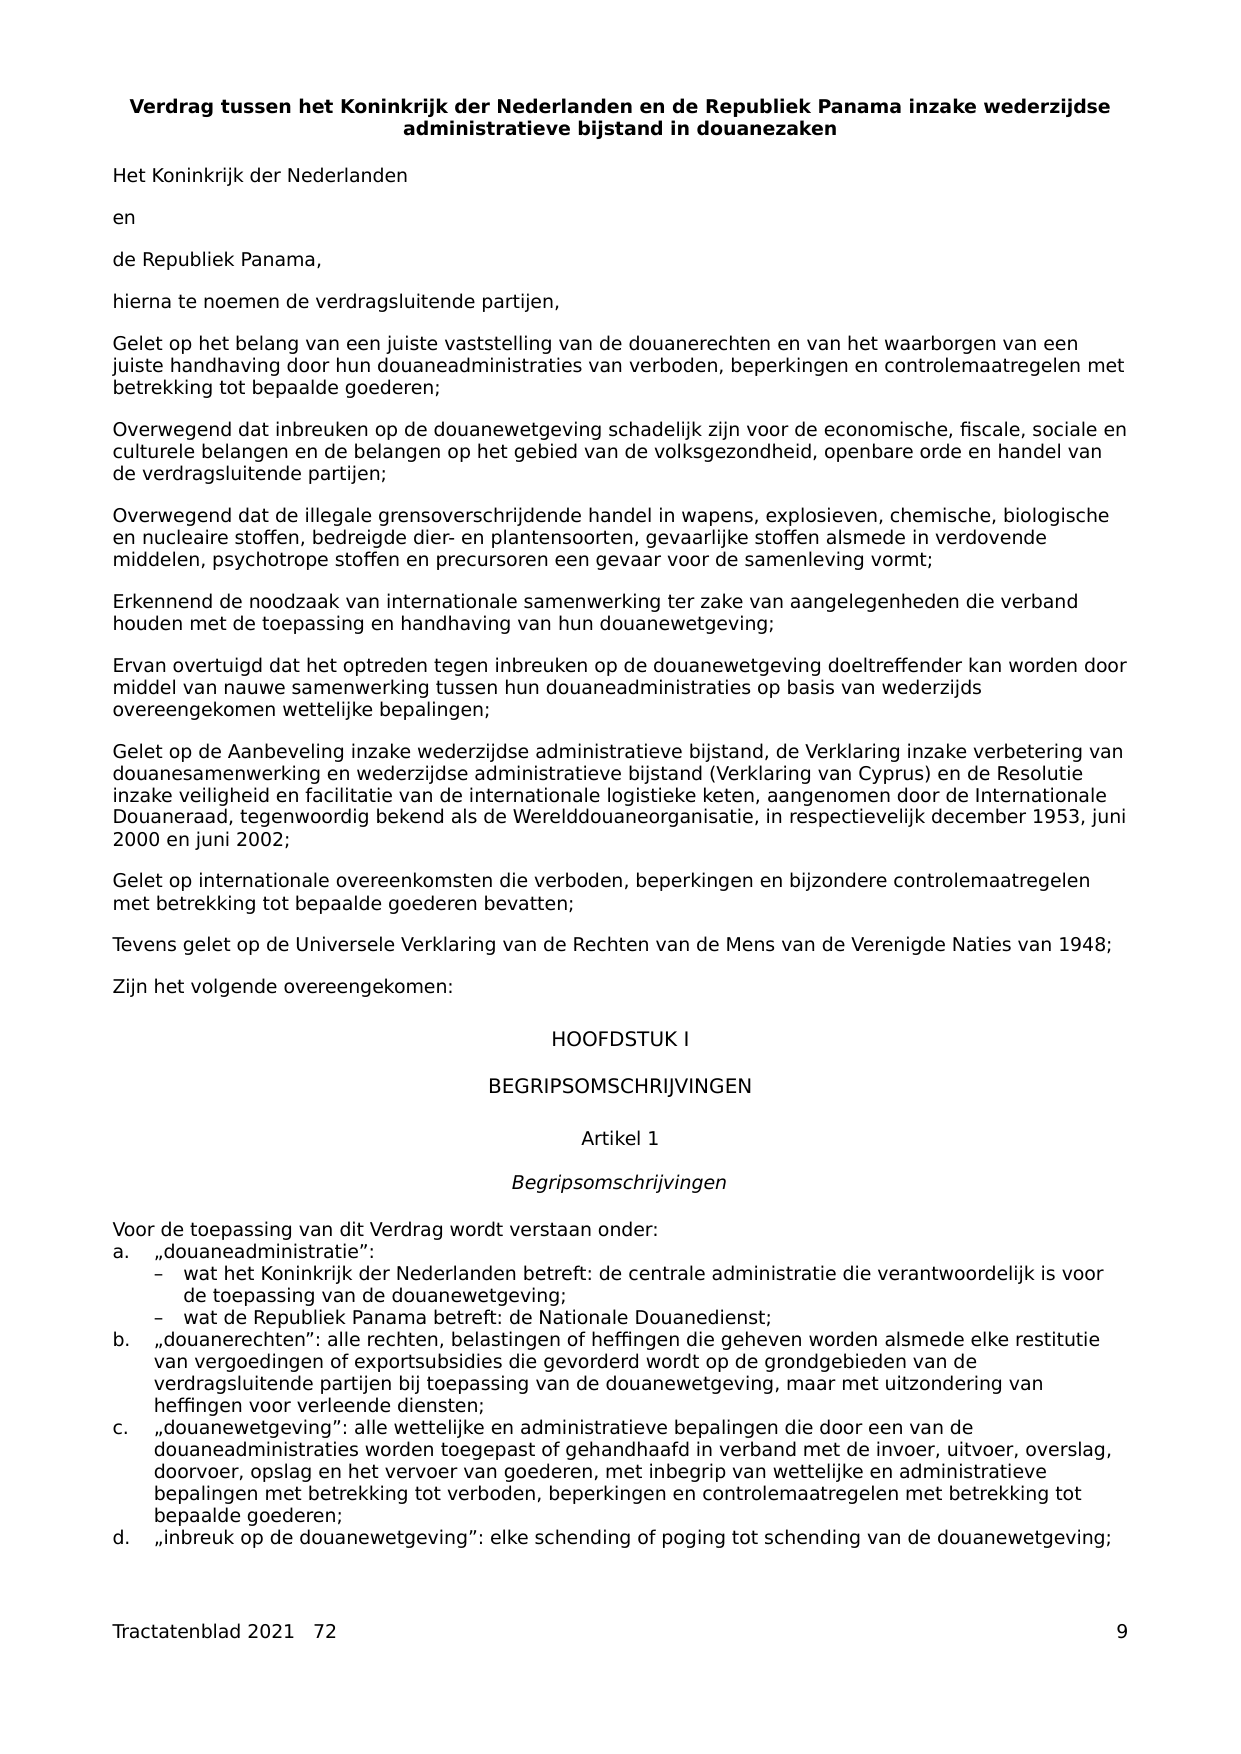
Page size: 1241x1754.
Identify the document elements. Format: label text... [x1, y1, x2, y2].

text – wat de Republiek Panama betreft: de Nationale Douanedienst; [153, 1307, 1128, 1329]
text Ervan overtuigd dat het optreden tegen inbreuken op de douanewetgeving doeltreffender kan worden door middel van nauwe samenwerking tussen hun douaneadministraties op basis van wederzijds overeengekomen wettelijke bepalingen; [112, 654, 1128, 721]
text Gelet op de Aanbeveling inzake wederzijdse administratieve bijstand, de Verklaring inzake verbetering van douanesamenwerking en wederzijdse administratieve bijstand (Verklaring van Cyprus) en de Resolutie inzake veiligheid en facilitatie van de internationale logistieke keten, aangenomen door de Internationale Douaneraad, tegenwoordig bekend als de Werelddouaneorganisatie, in respectievelijk december 1953, juni 2000 en juni 2002; [112, 741, 1128, 850]
text Zijn het volgende overeengekomen: [112, 976, 1128, 998]
text – wat het Koninkrijk der Nederlanden betreft: de centrale administratie die verantwoordelijk is voor de toepassing van de douanewetgeving; [153, 1263, 1128, 1307]
text b. „douanerechten”: alle rechten, belastingen of heffingen die geheven worden alsmede elke restitutie van vergoedingen of exportsubsidies die gevorderd wordt op de grondgebieden van de verdragsluitende partijen bij toepassing van de douanewetgeving, maar met uitzondering van heffingen voor verleende diensten; [112, 1329, 1128, 1417]
text hierna te noemen de verdragsluitende partijen, [112, 291, 1128, 313]
text Voor de toepassing van dit Verdrag wordt verstaan onder: [112, 1219, 1128, 1241]
subtitle HOOFDSTUK I BEGRIPSOMSCHRIJVINGEN [112, 1028, 1128, 1098]
subtitle Artikel 1 Begripsomschrijvingen [112, 1128, 1128, 1194]
text Erkennend de noodzaak van internationale samenwerking ter zake van aangelegenheden die verband houden met de toepassing en handhaving van hun douanewetgeving; [112, 591, 1128, 634]
text Overwegend dat inbreuken op de douanewetgeving schadelijk zijn voor de economische, fiscale, sociale en culturele belangen en de belangen op het gebied van de volksgezondheid, openbare orde en handel van de verdragsluitende partijen; [112, 419, 1128, 485]
text Gelet op het belang van een juiste vaststelling van de douanerechten en van het waarborgen van een juiste handhaving door hun douaneadministraties van verboden, beperkingen en controlemaatregelen met betrekking tot bepaalde goederen; [112, 333, 1128, 399]
text d. „inbreuk op de douanewetgeving”: elke schending of poging tot schending van de douanewetgeving; [112, 1527, 1128, 1549]
text c. „douanewetgeving”: alle wettelijke en administratieve bepalingen die door een van de douaneadministraties worden toegepast of gehandhaafd in verband met de invoer, uitvoer, overslag, doorvoer, opslag en het vervoer van goederen, met inbegrip van wettelijke en administratieve bepalingen met betrekking tot verboden, beperkingen en controlemaatregelen met betrekking tot bepaalde goederen; [112, 1417, 1128, 1527]
text Gelet op internationale overeenkomsten die verboden, beperkingen en bijzondere controlemaatregelen met betrekking tot bepaalde goederen bevatten; [112, 870, 1128, 914]
text en [112, 207, 1128, 229]
text Overwegend dat de illegale grensoverschrijdende handel in wapens, explosieven, chemische, biologische en nucleaire stoffen, bedreigde dier- en plantensoorten, gevaarlijke stoffen alsmede in verdovende middelen, psychotrope stoffen en precursoren een gevaar voor de samenleving vormt; [112, 505, 1128, 571]
text Het Koninkrijk der Nederlanden [112, 165, 1128, 187]
subtitle Verdrag tussen het Koninkrijk der Nederlanden en de Republiek Panama inzake wederzijdse administratieve bijstand in douanezaken [112, 96, 1128, 140]
text Tevens gelet op de Universele Verklaring van de Rechten van de Mens van de Verenigde Naties van 1948; [112, 934, 1128, 956]
text de Republiek Panama, [112, 249, 1128, 271]
text a. „douaneadministratie”: [112, 1241, 1128, 1263]
